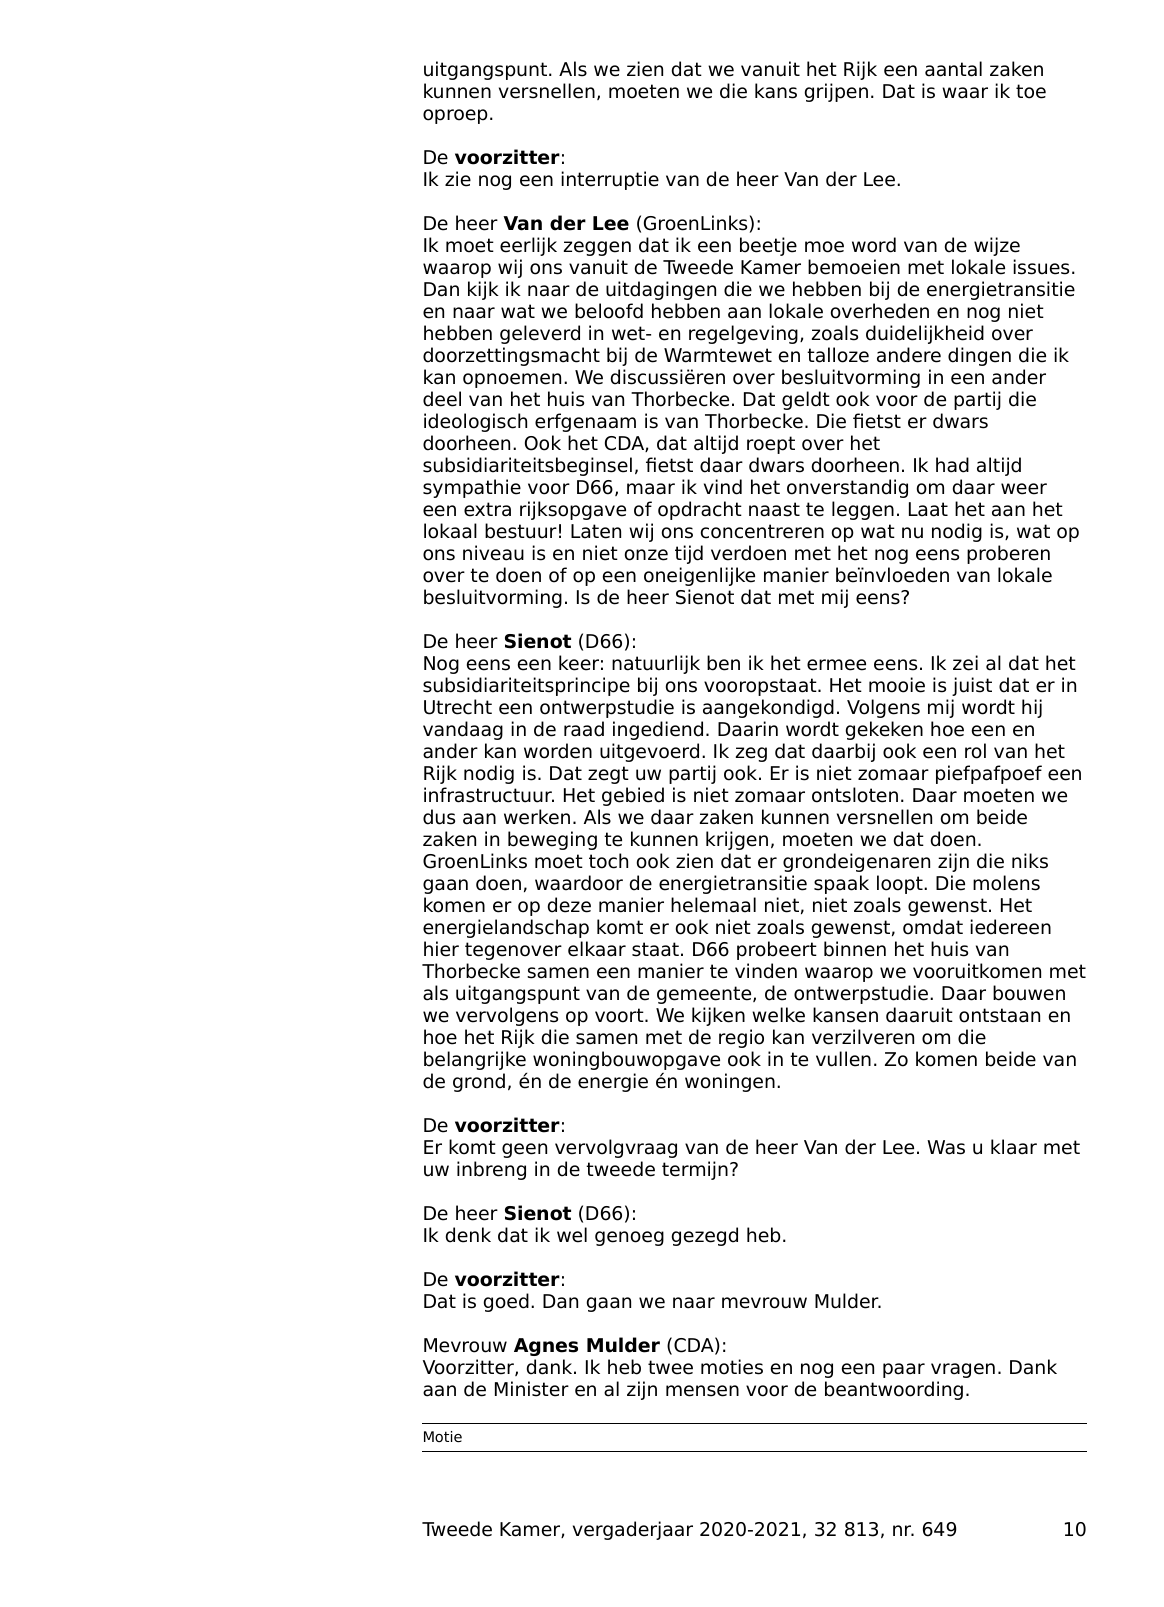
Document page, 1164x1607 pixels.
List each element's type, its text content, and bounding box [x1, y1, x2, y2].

text Ik zie nog een interruptie van de heer Van der Lee. [422, 169, 1087, 191]
text De heer Sienot (D66): [422, 1203, 1087, 1225]
text Ik moet eerlijk zeggen dat ik een beetje moe word van de wijze waarop wij ons vanuit de Tweede Kamer bemoeien met lokale issues. Dan kijk ik naar de uitdagingen die we hebben bij de energietransitie en naar wat we beloofd hebben aan lokale overheden en nog niet hebben geleverd in wet- en regelgeving, zoals duidelijkheid over doorzettingsmacht bij de Warmtewet en talloze andere dingen die ik kan opnoemen. We discussiëren over besluitvorming in een ander deel van het huis van Thorbecke. Dat geldt ook voor de partij die ideologisch erfgenaam is van Thorbecke. Die fietst er dwars doorheen. Ook het CDA, dat altijd roept over het subsidiariteitsbeginsel, fietst daar dwars doorheen. Ik had altijd sympathie voor D66, maar ik vind het onverstandig om daar weer een extra rijksopgave of opdracht naast te leggen. Laat het aan het lokaal bestuur! Laten wij ons concentreren op wat nu nodig is, wat op ons niveau is en niet onze tijd verdoen met het nog eens proberen over te doen of op een oneigenlijke manier beïnvloeden van lokale besluitvorming. Is de heer Sienot dat met mij eens? [422, 235, 1087, 609]
text De voorzitter: [422, 147, 1087, 169]
text Voorzitter, dank. Ik heb twee moties en nog een paar vragen. Dank aan de Minister en al zijn mensen voor de beantwoording. [422, 1357, 1087, 1401]
text Er komt geen vervolgvraag van de heer Van der Lee. Was u klaar met uw inbreng in de tweede termijn? [422, 1137, 1087, 1181]
text uitgangspunt. Als we zien dat we vanuit het Rijk een aantal zaken kunnen versnellen, moeten we die kans grijpen. Dat is waar ik toe oproep. [422, 59, 1087, 125]
text Ik denk dat ik wel genoeg gezegd heb. [422, 1225, 1087, 1247]
text Nog eens een keer: natuurlijk ben ik het ermee eens. Ik zei al dat het subsidiariteitsprincipe bij ons vooropstaat. Het mooie is juist dat er in Utrecht een ontwerpstudie is aangekondigd. Volgens mij wordt hij vandaag in de raad ingediend. Daarin wordt gekeken hoe een en ander kan worden uitgevoerd. Ik zeg dat daarbij ook een rol van het Rijk nodig is. Dat zegt uw partij ook. Er is niet zomaar piefpafpoef een infrastructuur. Het gebied is niet zomaar ontsloten. Daar moeten we dus aan werken. Als we daar zaken kunnen versnellen om beide zaken in beweging te kunnen krijgen, moeten we dat doen. GroenLinks moet toch ook zien dat er grondeigenaren zijn die niks gaan doen, waardoor de energietransitie spaak loopt. Die molens komen er op deze manier helemaal niet, niet zoals gewenst. Het energielandschap komt er ook niet zoals gewenst, omdat iedereen hier tegenover elkaar staat. D66 probeert binnen het huis van Thorbecke samen een manier te vinden waarop we vooruitkomen met als uitgangspunt van de gemeente, de ontwerpstudie. Daar bouwen we vervolgens op voort. We kijken welke kansen daaruit ontstaan en hoe het Rijk die samen met de regio kan verzilveren om die belangrijke woningbouwopgave ook in te vullen. Zo komen beide van de grond, én de energie én woningen. [422, 653, 1087, 1093]
text Dat is goed. Dan gaan we naar mevrouw Mulder. [422, 1291, 1087, 1313]
table_header Motie [422, 1424, 1087, 1451]
text De voorzitter: [422, 1115, 1087, 1137]
text De voorzitter: [422, 1269, 1087, 1291]
text De heer Van der Lee (GroenLinks): [422, 213, 1087, 235]
text Mevrouw Agnes Mulder (CDA): [422, 1335, 1087, 1357]
text De heer Sienot (D66): [422, 631, 1087, 653]
